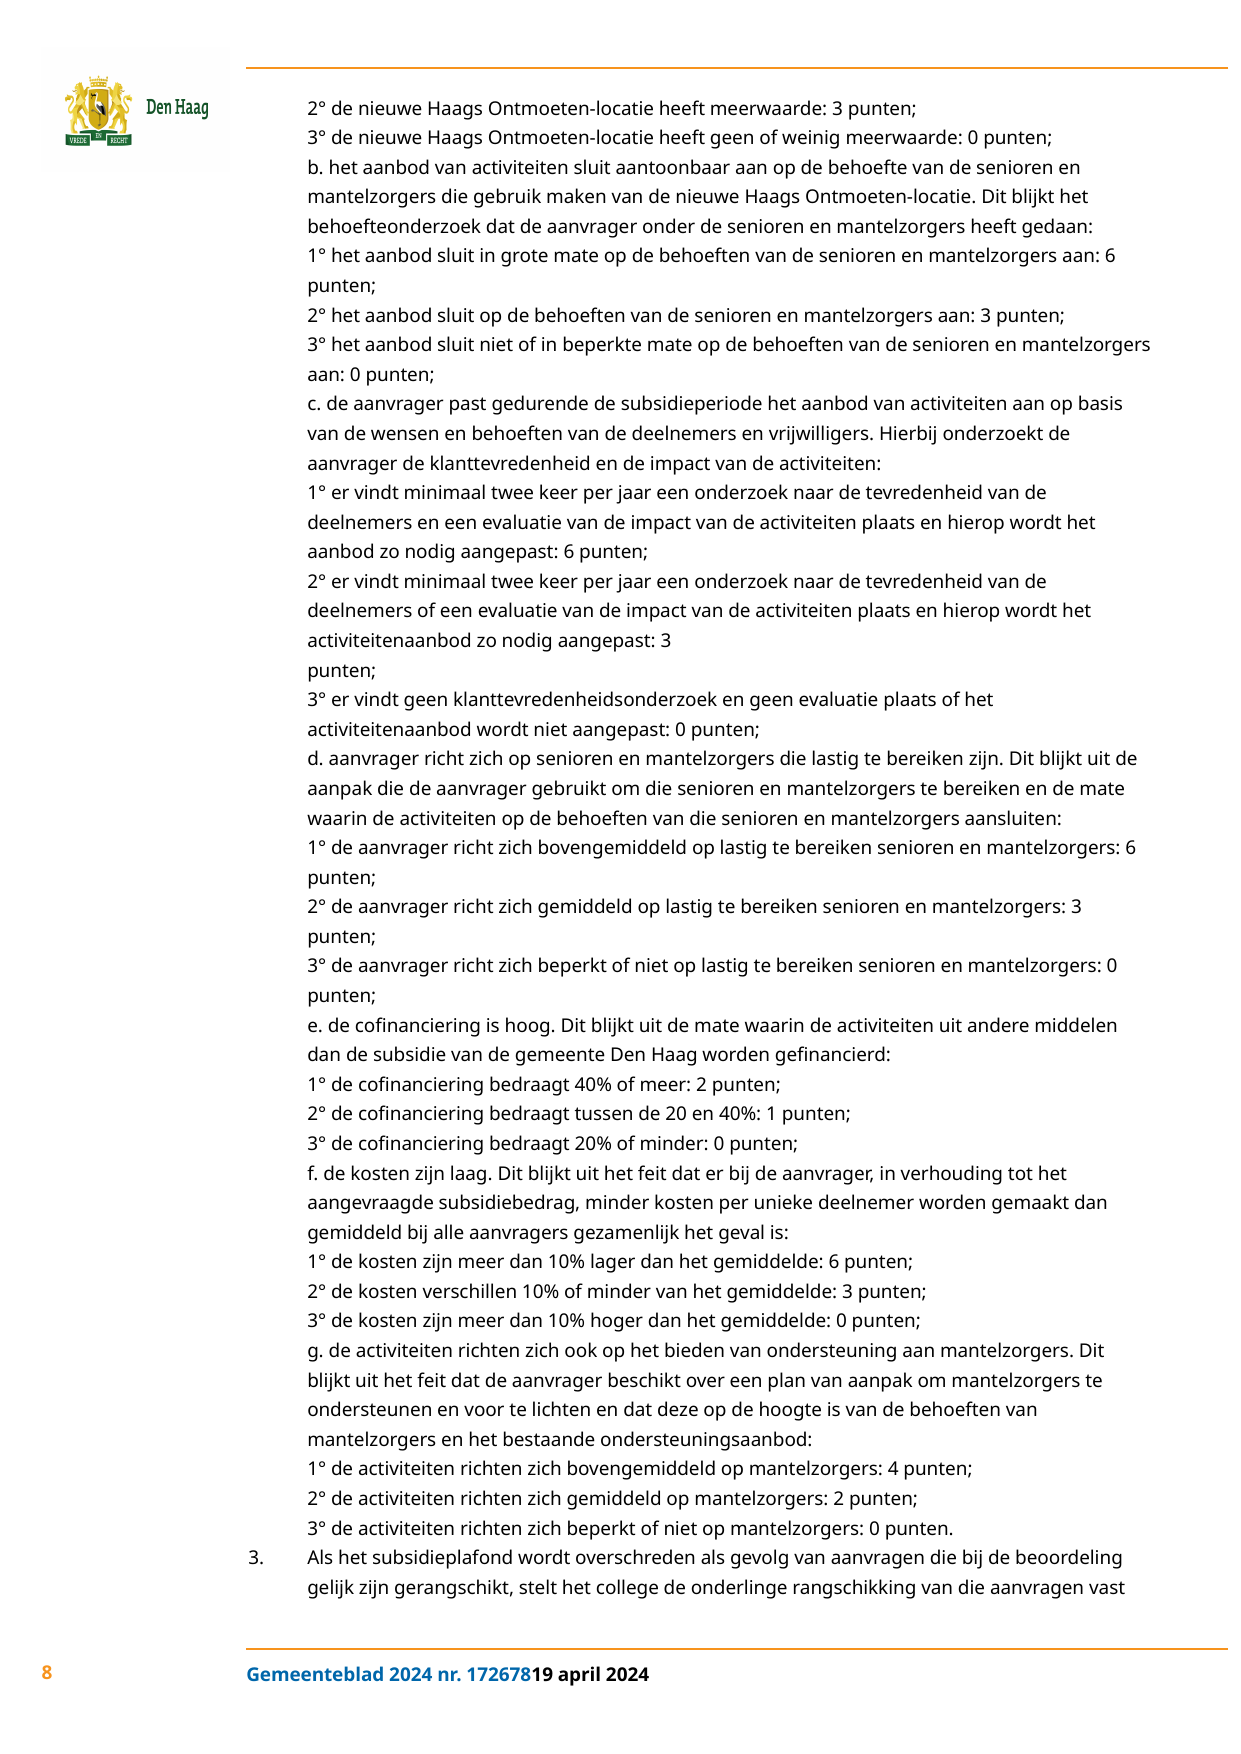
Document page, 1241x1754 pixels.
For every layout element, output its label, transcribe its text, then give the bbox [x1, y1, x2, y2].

list 3° het aanbod sluit niet of in beperkte mate op de behoeften van de senioren en mantelzorgers aan: 0 punten; [248, 331, 1152, 387]
list 2° de nieuwe Haags Ontmoeten-locatie heeft meerwaarde: 3 punten; [248, 95, 1152, 121]
list 1° de kosten zijn meer dan 10% lager dan het gemiddelde: 6 punten; [248, 1248, 1152, 1274]
list 3° de nieuwe Haags Ontmoeten-locatie heeft geen of weinig meerwaarde: 0 punten; [248, 124, 1152, 150]
list 2° de cofinanciering bedraagt tussen de 20 en 40%: 1 punten; [248, 1101, 1152, 1126]
list 1° het aanbod sluit in grote mate op de behoeften van de senioren en mantelzorgers aan: 6 punten; [248, 243, 1152, 298]
list 3° de activiteiten richten zich beperkt of niet op mantelzorgers: 0 punten. [248, 1515, 1152, 1541]
picture [41, 47, 231, 172]
list 1° de activiteiten richten zich bovengemiddeld op mantelzorgers: 4 punten; [248, 1456, 1152, 1481]
list 1° er vindt minimaal twee keer per jaar een onderzoek naar de tevredenheid van de deelnemers en een evaluatie van de impact van de activiteiten plaats en hierop wordt het aanbod zo nodig aangepast: 6 punten; [248, 479, 1152, 564]
list d. aanvrager richt zich op senioren en mantelzorgers die lastig te bereiken zijn. Dit blijkt uit de aanpak die de aanvrager gebruikt om die senioren en mantelzorgers te bereiken en de mate waarin de activiteiten op de behoeften van die senioren en mantelzorgers aansluiten: [248, 746, 1152, 831]
list punten; [248, 657, 1152, 683]
list 3° de cofinanciering bedraagt 20% of minder: 0 punten; [248, 1130, 1152, 1156]
list 1° de aanvrager richt zich bovengemiddeld op lastig te bereiken senioren en mantelzorgers: 6 punten; [248, 834, 1152, 890]
list 1° de cofinanciering bedraagt 40% of meer: 2 punten; [248, 1071, 1152, 1097]
list 3° de aanvrager richt zich beperkt of niet op lastig te bereiken senioren en mantelzorgers: 0 punten; [248, 953, 1152, 1008]
list g. de activiteiten richten zich ook op het bieden van ondersteuning aan mantelzorgers. Dit blijkt uit het feit dat de aanvrager beschikt over een plan van aanpak om mantelzorgers te ondersteunen en voor te lichten en dat deze op de hoogte is van de behoeften van mantelzorgers en het bestaande ondersteuningsaanbod: [248, 1337, 1152, 1452]
list 2° de kosten verschillen 10% of minder van het gemiddelde: 3 punten; [248, 1278, 1152, 1304]
list 2° de activiteiten richten zich gemiddeld op mantelzorgers: 2 punten; [248, 1485, 1152, 1511]
list 2° er vindt minimaal twee keer per jaar een onderzoek naar de tevredenheid van de deelnemers of een evaluatie van de impact van de activiteiten plaats en hierop wordt het activiteitenaanbod zo nodig aangepast: 3 [248, 568, 1152, 653]
list 2° de aanvrager richt zich gemiddeld op lastig te bereiken senioren en mantelzorgers: 3 punten; [248, 893, 1152, 949]
list f. de kosten zijn laag. Dit blijkt uit het feit dat er bij de aanvrager, in verhouding tot het aangevraagde subsidiebedrag, minder kosten per unieke deelnemer worden gemaakt dan gemiddeld bij alle aanvragers gezamenlijk het geval is: [248, 1160, 1152, 1245]
list 3° er vindt geen klanttevredenheidsonderzoek en geen evaluatie plaats of het activiteitenaanbod wordt niet aangepast: 0 punten; [248, 686, 1152, 742]
list b. het aanbod van activiteiten sluit aantoonbaar aan op de behoefte van de senioren en mantelzorgers die gebruik maken van de nieuwe Haags Ontmoeten-locatie. Dit blijkt het behoefteonderzoek dat de aanvrager onder de senioren en mantelzorgers heeft gedaan: [248, 154, 1152, 239]
list Als het subsidieplafond wordt overschreden als gevolg van aanvragen die bij de beoordeling gelijk zijn gerangschikt, stelt het college de onderlinge rangschikking van die aanvragen vast [248, 1544, 1152, 1600]
list 3° de kosten zijn meer dan 10% hoger dan het gemiddelde: 0 punten; [248, 1308, 1152, 1333]
list c. de aanvrager past gedurende de subsidieperiode het aanbod van activiteiten aan op basis van de wensen en behoeften van de deelnemers en vrijwilligers. Hierbij onderzoekt de aanvrager de klanttevredenheid en de impact van de activiteiten: [248, 391, 1152, 476]
list 2° het aanbod sluit op de behoeften van de senioren en mantelzorgers aan: 3 punten; [248, 302, 1152, 328]
list e. de cofinanciering is hoog. Dit blijkt uit de mate waarin de activiteiten uit andere middelen dan de subsidie van de gemeente Den Haag worden gefinancierd: [248, 1012, 1152, 1067]
